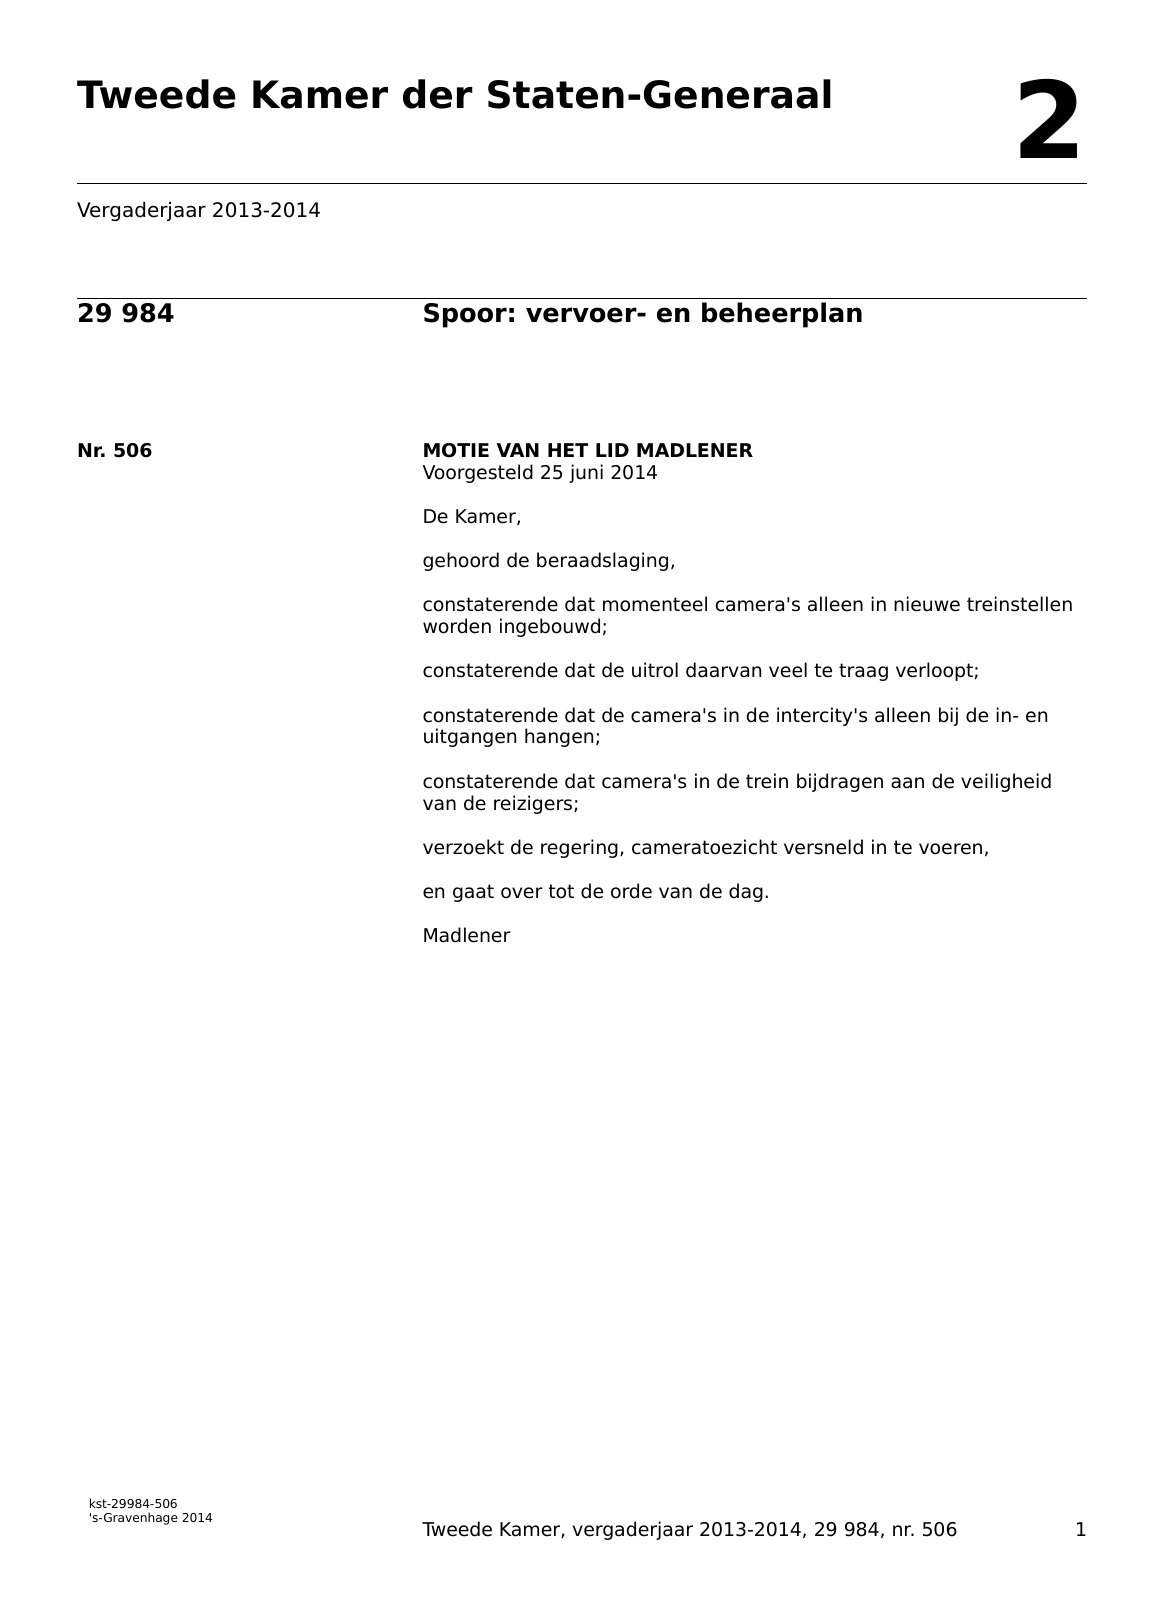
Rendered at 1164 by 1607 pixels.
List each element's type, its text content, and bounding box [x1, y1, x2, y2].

text en gaat over tot de orde van de dag. [422, 881, 1087, 903]
table_header Tweede Kamer der Staten-Generaal [77, 59, 886, 183]
subtitle 29 984 Spoor: vervoer- en beheerplan [77, 299, 1087, 329]
text constaterende dat camera's in de trein bijdragen aan de veiligheid van de reizigers; [422, 771, 1087, 814]
text De Kamer, [422, 506, 1087, 528]
subtitle Nr. 506 MOTIE VAN HET LID MADLENER [77, 440, 1087, 462]
text constaterende dat momenteel camera's alleen in nieuwe treinstellen worden ingebouwd; [422, 594, 1087, 638]
table_cell Vergaderjaar 2013-2014 [77, 184, 1087, 298]
text kst-29984-506 [88, 1497, 323, 1511]
text constaterende dat de camera's in de intercity's alleen bij de in- en uitgangen hangen; [422, 704, 1087, 748]
text gehoord de beraadslaging, [422, 550, 1087, 572]
text Voorgesteld 25 juni 2014 [422, 462, 1087, 484]
text 's-Gravenhage 2014 [88, 1511, 323, 1525]
text constaterende dat de uitrol daarvan veel te traag verloopt; [422, 660, 1087, 682]
text verzoekt de regering, cameratoezicht versneld in te voeren, [422, 837, 1087, 859]
table_header 2 [886, 59, 1087, 183]
text Madlener [422, 925, 1087, 947]
